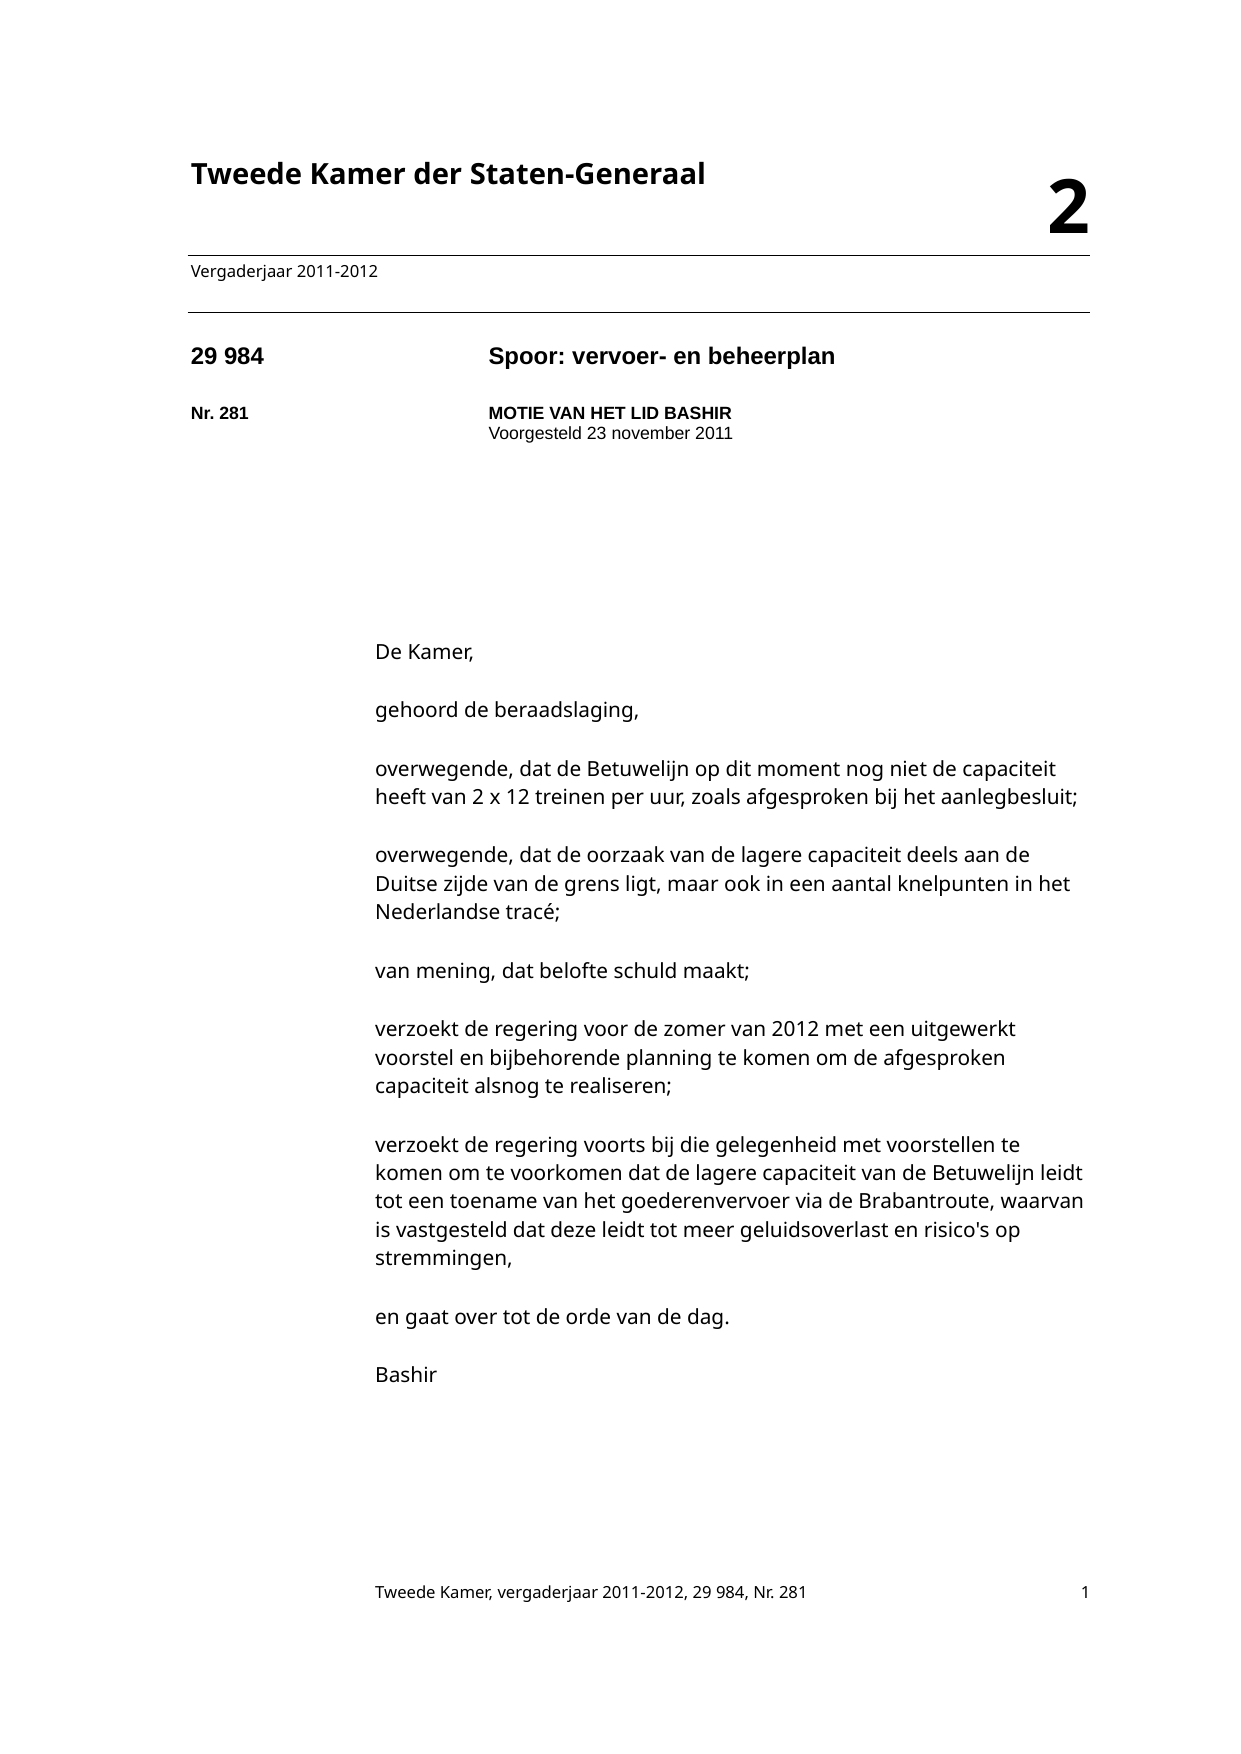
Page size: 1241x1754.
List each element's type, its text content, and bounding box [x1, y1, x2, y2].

text en gaat over tot de orde van de dag. [375, 1302, 1090, 1330]
table_cell Vergaderjaar 2011-2012 [188, 256, 485, 312]
table_cell [188, 313, 485, 339]
text van mening, dat belofte schuld maakt; [375, 956, 1090, 984]
text De Kamer, [375, 637, 1090, 665]
text overwegende, dat de oorzaak van de lagere capaciteit deels aan de Duitse zijde van de grens ligt, maar ook in een aantal knelpunten in het Nederlandse tracé; [375, 841, 1090, 926]
text gehoord de beraadslaging, [375, 695, 1090, 724]
table_cell MOTIE VAN HET LID BASHIR Voorgesteld 23 november 2011 [485, 399, 1090, 518]
table_cell Spoor: vervoer- en beheerplan [485, 339, 1090, 399]
text verzoekt de regering voor de zomer van 2012 met een uitgewerkt voorstel en bijbehorende planning te komen om de afgesproken capaciteit alsnog te realiseren; [375, 1014, 1090, 1100]
text Bashir [375, 1360, 1090, 1389]
table_cell Nr. 281 [188, 399, 485, 518]
table_cell [485, 313, 1090, 339]
table_header 2 [910, 150, 1090, 255]
table_cell [485, 256, 1090, 312]
table_header Tweede Kamer der Staten-Generaal [188, 150, 909, 255]
text overwegende, dat de Betuwelijn op dit moment nog niet de capaciteit heeft van 2 x 12 treinen per uur, zoals afgesproken bij het aanlegbesluit; [375, 754, 1090, 811]
text verzoekt de regering voorts bij die gelegenheid met voorstellen te komen om te voorkomen dat de lagere capaciteit van de Betuwelijn leidt tot een toename van het goederenvervoer via de Brabantroute, waarvan is vastgesteld dat deze leidt tot meer geluidsoverlast en risico's op stremmingen, [375, 1130, 1090, 1272]
table_cell 29 984 [188, 339, 485, 399]
